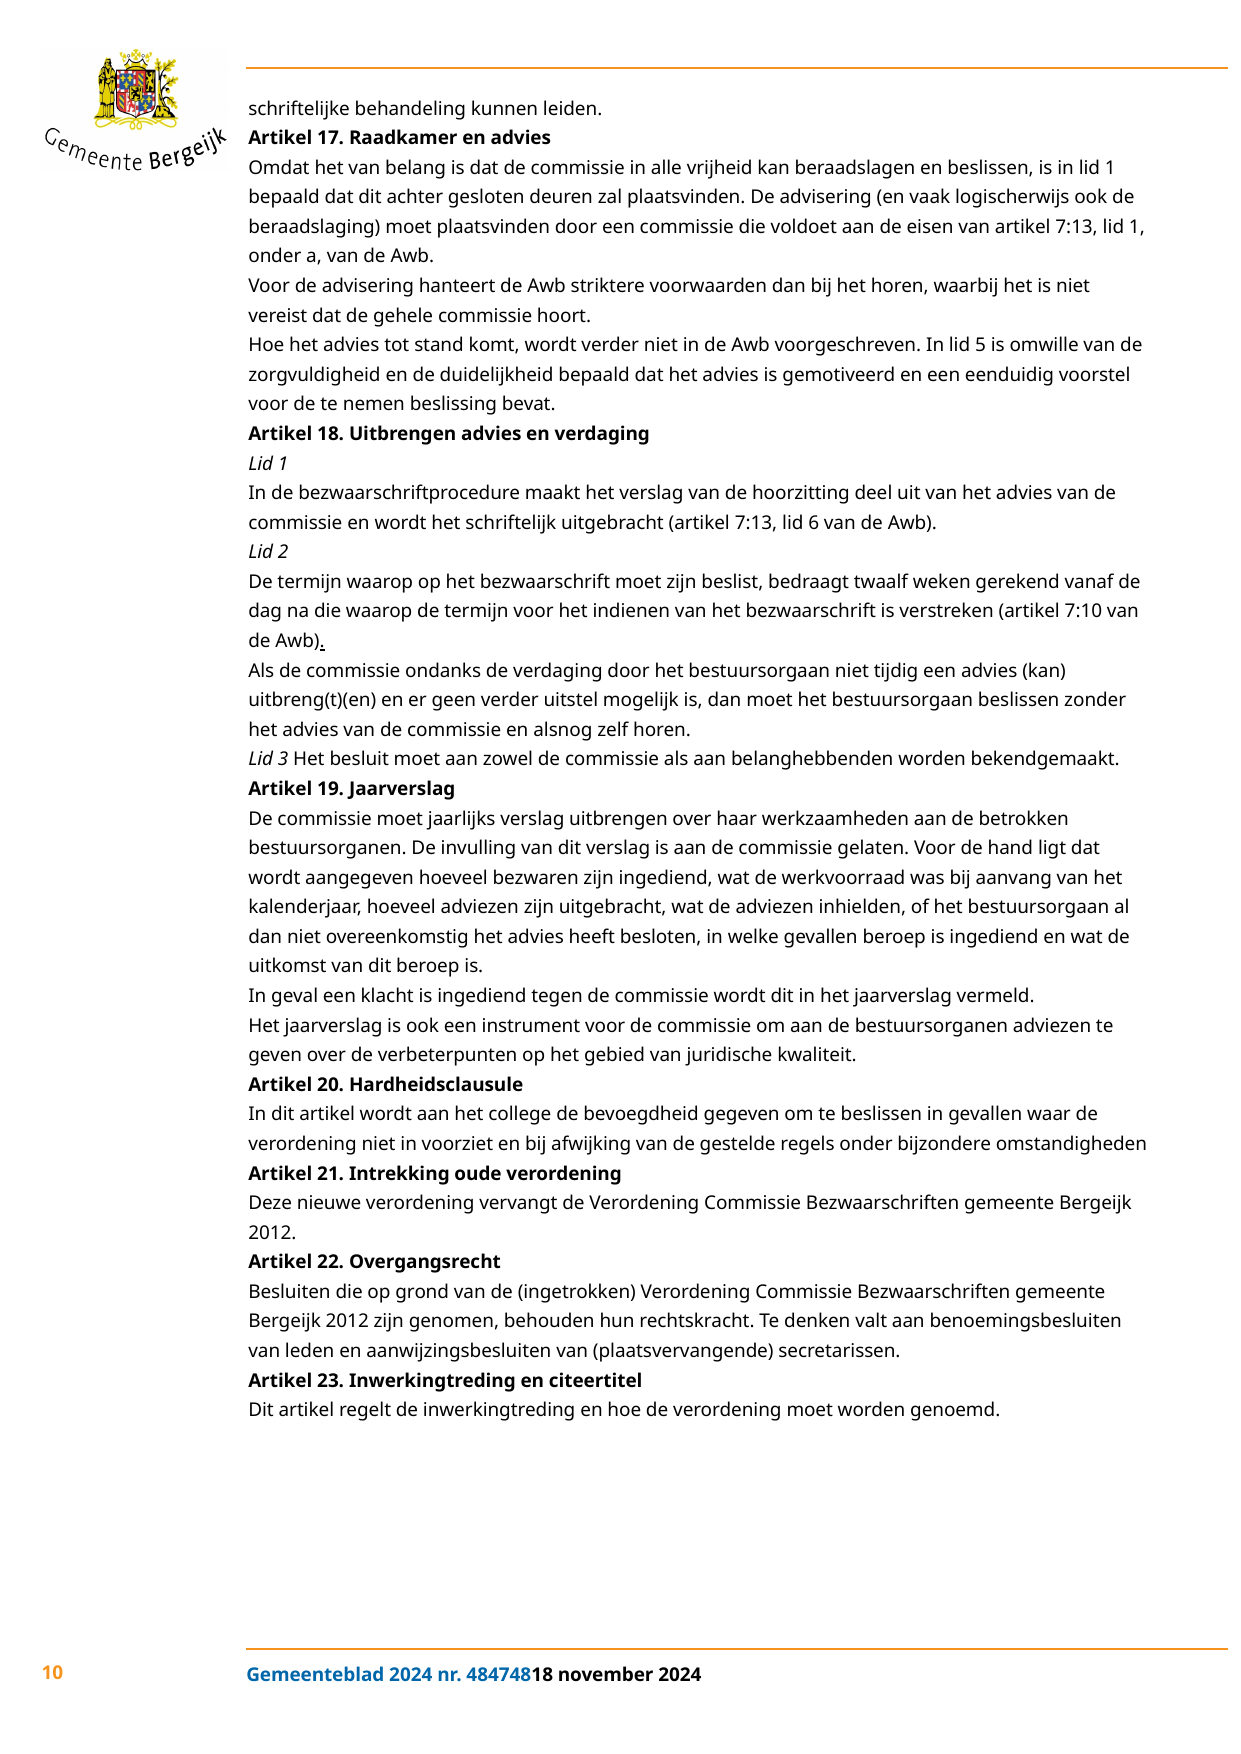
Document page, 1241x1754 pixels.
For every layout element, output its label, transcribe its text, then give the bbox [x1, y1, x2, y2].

text Voor de advisering hanteert de Awb striktere voorwaarden dan bij het horen, waarbij het is niet vereist dat de gehele commissie hoort. [248, 272, 1152, 328]
text Als de commissie ondanks de verdaging door het bestuursorgaan niet tijdig een advies (kan) uitbreng(t)(en) en er geen verder uitstel mogelijk is, dan moet het bestuursorgaan beslissen zonder het advies van de commissie en alsnog zelf horen. [248, 657, 1152, 742]
text Artikel 19. Jaarverslag [248, 775, 1152, 801]
text Lid 3 Het besluit moet aan zowel de commissie als aan belanghebbenden worden bekendgemaakt. [248, 746, 1152, 771]
text In dit artikel wordt aan het college de bevoegdheid gegeven om te beslissen in gevallen waar de verordening niet in voorziet en bij afwijking van de gestelde regels onder bijzondere omstandigheden [248, 1101, 1152, 1156]
text Artikel 22. Overgangsrecht [248, 1248, 1152, 1274]
text Lid 1 [248, 450, 1152, 476]
text Artikel 21. Intrekking oude verordening [248, 1160, 1152, 1186]
text schriftelijke behandeling kunnen leiden. [248, 95, 1152, 121]
text Artikel 17. Raadkamer en advies [248, 124, 1152, 150]
text Het jaarverslag is ook een instrument voor de commissie om aan de bestuursorganen adviezen te geven over de verbeterpunten op het gebied van juridische kwaliteit. [248, 1012, 1152, 1067]
text Artikel 23. Inwerkingtreding en citeertitel [248, 1367, 1152, 1393]
text Besluiten die op grond van de (ingetrokken) Verordening Commissie Bezwaarschriften gemeente Bergeijk 2012 zijn genomen, behouden hun rechtskracht. Te denken valt aan benoemingsbesluiten van leden en aanwijzingsbesluiten van (plaatsvervangende) secretarissen. [248, 1278, 1152, 1363]
text Artikel 20. Hardheidsclausule [248, 1071, 1152, 1097]
text Omdat het van belang is dat de commissie in alle vrijheid kan beraadslagen en beslissen, is in lid 1 bepaald dat dit achter gesloten deuren zal plaatsvinden. De advisering (en vaak logischerwijs ook de beraadslaging) moet plaatsvinden door een commissie die voldoet aan de eisen van artikel 7:13, lid 1, onder a, van de Awb. [248, 154, 1152, 268]
text In de bezwaarschriftprocedure maakt het verslag van de hoorzitting deel uit van het advies van de commissie en wordt het schriftelijk uitgebracht (artikel 7:13, lid 6 van de Awb). [248, 479, 1152, 535]
text Artikel 18. Uitbrengen advies en verdaging [248, 420, 1152, 446]
text Lid 2 [248, 538, 1152, 564]
text Dit artikel regelt de inwerkingtreding en hoe de verordening moet worden genoemd. [248, 1396, 1152, 1422]
text De commissie moet jaarlijks verslag uitbrengen over haar werkzaamheden aan de betrokken bestuursorganen. De invulling van dit verslag is aan de commissie gelaten. Voor de hand ligt dat wordt aangegeven hoeveel bezwaren zijn ingediend, wat de werkvoorraad was bij aanvang van het kalenderjaar, hoeveel adviezen zijn uitgebracht, wat de adviezen inhielden, of het bestuursorgaan al dan niet overeenkomstig het advies heeft besloten, in welke gevallen beroep is ingediend en wat de uitkomst van dit beroep is. [248, 805, 1152, 978]
text De termijn waarop op het bezwaarschrift moet zijn beslist, bedraagt twaalf weken gerekend vanaf de dag na die waarop de termijn voor het indienen van het bezwaarschrift is verstreken (artikel 7:10 van de Awb). [248, 568, 1152, 653]
picture [41, 47, 231, 172]
text Hoe het advies tot stand komt, wordt verder niet in de Awb voorgeschreven. In lid 5 is omwille van de zorgvuldigheid en de duidelijkheid bepaald dat het advies is gemotiveerd en een eenduidig voorstel voor de te nemen beslissing bevat. [248, 331, 1152, 416]
text Deze nieuwe verordening vervangt de Verordening Commissie Bezwaarschriften gemeente Bergeijk 2012. [248, 1189, 1152, 1245]
text In geval een klacht is ingediend tegen de commissie wordt dit in het jaarverslag vermeld. [248, 982, 1152, 1008]
